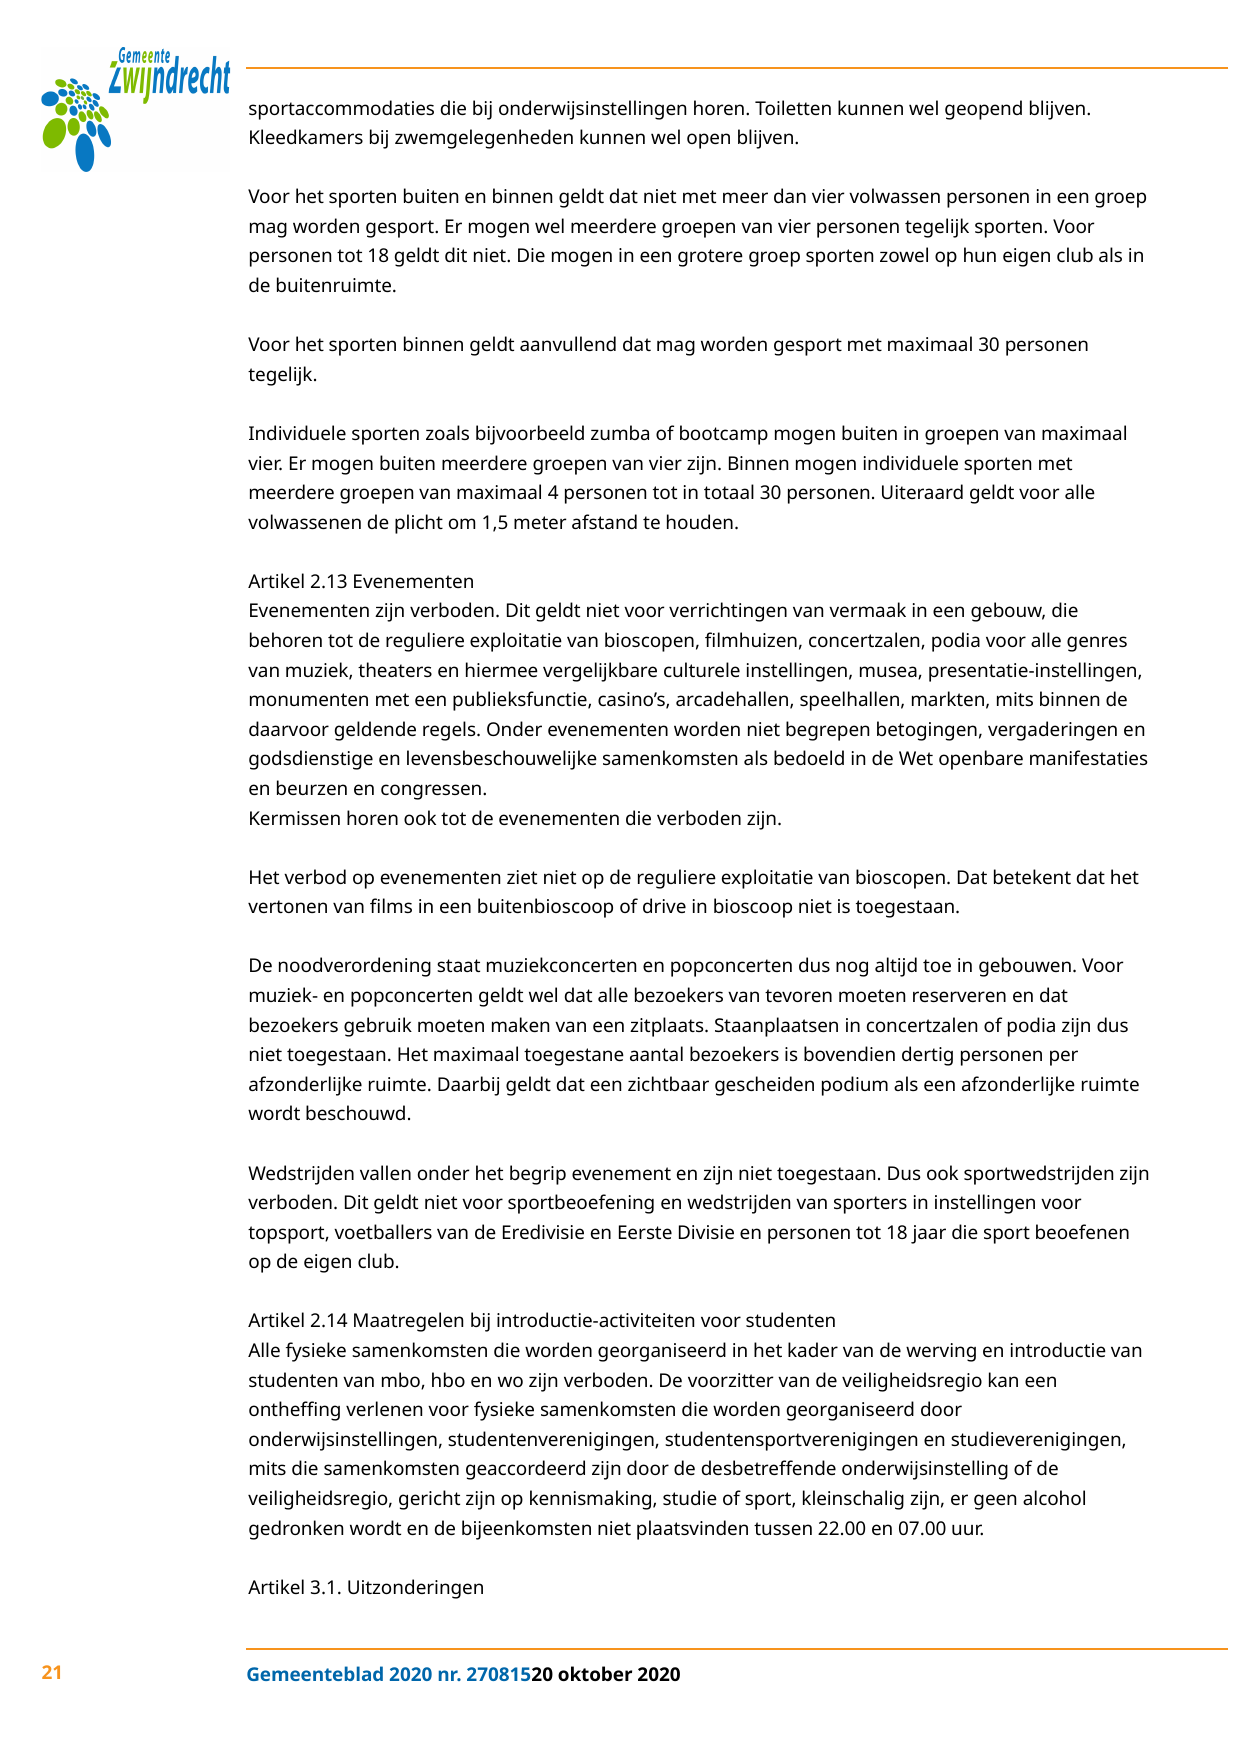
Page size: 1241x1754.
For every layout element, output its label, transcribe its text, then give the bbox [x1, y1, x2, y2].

text Het verbod op evenementen ziet niet op de reguliere exploitatie van bioscopen. Dat betekent dat het vertonen van films in een buitenbioscoop of drive in bioscoop niet is toegestaan. [248, 864, 1152, 919]
text Voor het sporten binnen geldt aanvullend dat mag worden gesport met maximaal 30 personen tegelijk. [248, 331, 1152, 387]
text Individuele sporten zoals bijvoorbeeld zumba of bootcamp mogen buiten in groepen van maximaal vier. Er mogen buiten meerdere groepen van vier zijn. Binnen mogen individuele sporten met meerdere groepen van maximaal 4 personen tot in totaal 30 personen. Uiteraard geldt voor alle volwassenen de plicht om 1,5 meter afstand te houden. [248, 420, 1152, 535]
text Artikel 2.13 Evenementen [248, 568, 1152, 594]
text Kermissen horen ook tot de evenementen die verboden zijn. [248, 805, 1152, 831]
text De noodverordening staat muziekconcerten en popconcerten dus nog altijd toe in gebouwen. Voor muziek- en popconcerten geldt wel dat alle bezoekers van tevoren moeten reserveren en dat bezoekers gebruik moeten maken van een zitplaats. Staanplaatsen in concertzalen of podia zijn dus niet toegestaan. Het maximaal toegestane aantal bezoekers is bovendien dertig personen per afzonderlijke ruimte. Daarbij geldt dat een zichtbaar gescheiden podium als een afzonderlijke ruimte wordt beschouwd. [248, 953, 1152, 1126]
text Alle fysieke samenkomsten die worden georganiseerd in het kader van de werving en introductie van studenten van mbo, hbo en wo zijn verboden. De voorzitter van de veiligheidsregio kan een ontheffing verlenen voor fysieke samenkomsten die worden georganiseerd door onderwijsinstellingen, studentenverenigingen, studentensportverenigingen en studieverenigingen, mits die samenkomsten geaccordeerd zijn door de desbetreffende onderwijsinstelling of de veiligheidsregio, gericht zijn op kennismaking, studie of sport, kleinschalig zijn, er geen alcohol gedronken wordt en de bijeenkomsten niet plaatsvinden tussen 22.00 en 07.00 uur. [248, 1337, 1152, 1541]
text Artikel 2.14 Maatregelen bij introductie-activiteiten voor studenten [248, 1308, 1152, 1333]
text sportaccommodaties die bij onderwijsinstellingen horen. Toiletten kunnen wel geopend blijven. Kleedkamers bij zwemgelegenheden kunnen wel open blijven. [248, 95, 1152, 150]
text Evenementen zijn verboden. Dit geldt niet voor verrichtingen van vermaak in een gebouw, die behoren tot de reguliere exploitatie van bioscopen, filmhuizen, concertzalen, podia voor alle genres van muziek, theaters en hiermee vergelijkbare culturele instellingen, musea, presentatie-instellingen, monumenten met een publieksfunctie, casino’s, arcadehallen, speelhallen, markten, mits binnen de daarvoor geldende regels. Onder evenementen worden niet begrepen betogingen, vergaderingen en godsdienstige en levensbeschouwelijke samenkomsten als bedoeld in de Wet openbare manifestaties en beurzen en congressen. [248, 598, 1152, 801]
text Wedstrijden vallen onder het begrip evenement en zijn niet toegestaan. Dus ook sportwedstrijden zijn verboden. Dit geldt niet voor sportbeoefening en wedstrijden van sporters in instellingen voor topsport, voetballers van de Eredivisie en Eerste Divisie en personen tot 18 jaar die sport beoefenen op de eigen club. [248, 1160, 1152, 1274]
picture [41, 47, 231, 172]
text Artikel 3.1. Uitzonderingen [248, 1574, 1152, 1600]
text Voor het sporten buiten en binnen geldt dat niet met meer dan vier volwassen personen in een groep mag worden gesport. Er mogen wel meerdere groepen van vier personen tegelijk sporten. Voor personen tot 18 geldt dit niet. Die mogen in een grotere groep sporten zowel op hun eigen club als in de buitenruimte. [248, 183, 1152, 298]
